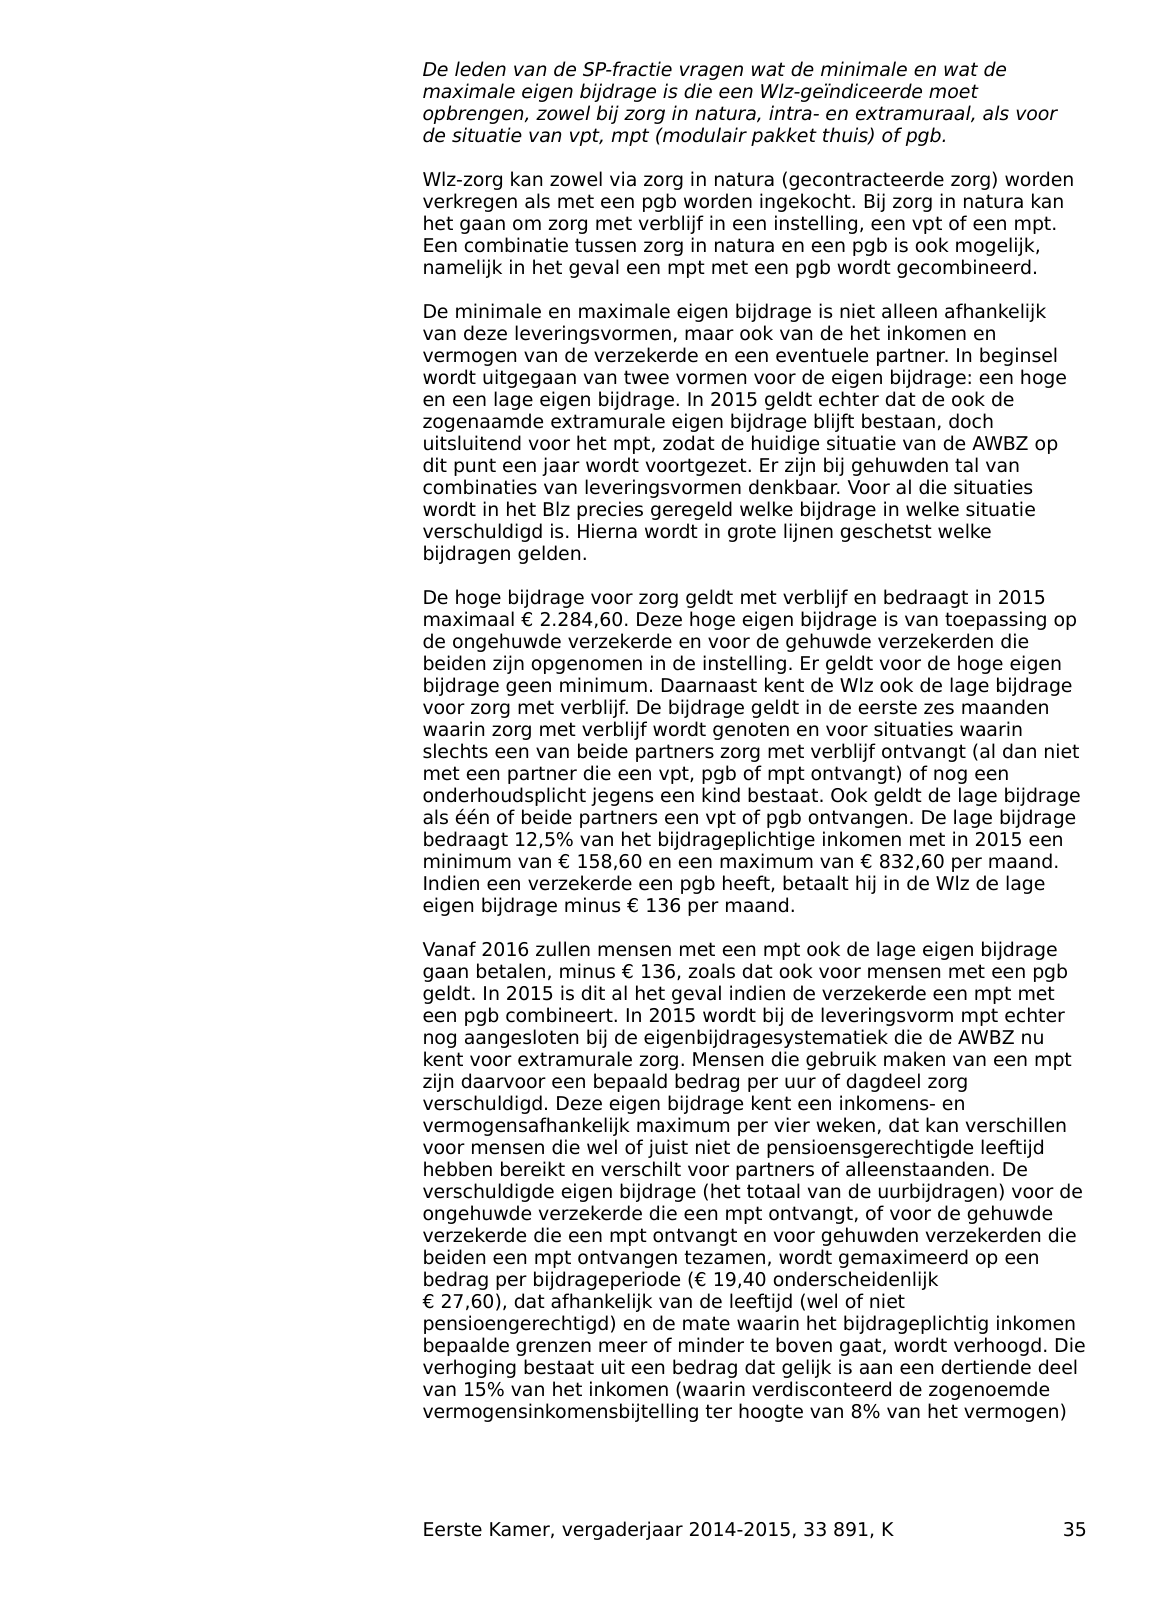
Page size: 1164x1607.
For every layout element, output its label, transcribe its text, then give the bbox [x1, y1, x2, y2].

text De leden van de SP-fractie vragen wat de minimale en wat de maximale eigen bijdrage is die een Wlz-geïndiceerde moet opbrengen, zowel bij zorg in natura, intra- en extramuraal, als voor de situatie van vpt, mpt (modulair pakket thuis) of pgb. [422, 59, 1087, 147]
text Vanaf 2016 zullen mensen met een mpt ook de lage eigen bijdrage gaan betalen, minus € 136, zoals dat ook voor mensen met een pgb geldt. In 2015 is dit al het geval indien de verzekerde een mpt met een pgb combineert. In 2015 wordt bij de leveringsvorm mpt echter nog aangesloten bij de eigenbijdragesystematiek die de AWBZ nu kent voor extramurale zorg. Mensen die gebruik maken van een mpt zijn daarvoor een bepaald bedrag per uur of dagdeel zorg verschuldigd. Deze eigen bijdrage kent een inkomens- en vermogensafhankelijk maximum per vier weken, dat kan verschillen voor mensen die wel of juist niet de pensioensgerechtigde leeftijd hebben bereikt en verschilt voor partners of alleenstaanden. De verschuldigde eigen bijdrage (het totaal van de uurbijdragen) voor de ongehuwde verzekerde die een mpt ontvangt, of voor de gehuwde verzekerde die een mpt ontvangt en voor gehuwden verzekerden die beiden een mpt ontvangen tezamen, wordt gemaximeerd op een bedrag per bijdrageperiode (€ 19,40 onderscheidenlijk [422, 939, 1087, 1291]
text De minimale en maximale eigen bijdrage is niet alleen afhankelijk van deze leveringsvormen, maar ook van de het inkomen en vermogen van de verzekerde en een eventuele partner. In beginsel wordt uitgegaan van twee vormen voor de eigen bijdrage: een hoge en een lage eigen bijdrage. In 2015 geldt echter dat de ook de zogenaamde extramurale eigen bijdrage blijft bestaan, doch uitsluitend voor het mpt, zodat de huidige situatie van de AWBZ op dit punt een jaar wordt voortgezet. Er zijn bij gehuwden tal van combinaties van leveringsvormen denkbaar. Voor al die situaties wordt in het Blz precies geregeld welke bijdrage in welke situatie verschuldigd is. Hierna wordt in grote lijnen geschetst welke bijdragen gelden. [422, 301, 1087, 565]
text € 27,60), dat afhankelijk van de leeftijd (wel of niet pensioengerechtigd) en de mate waarin het bijdrageplichtig inkomen bepaalde grenzen meer of minder te boven gaat, wordt verhoogd. Die verhoging bestaat uit een bedrag dat gelijk is aan een dertiende deel van 15% van het inkomen (waarin verdisconteerd de zogenoemde vermogensinkomensbijtelling ter hoogte van 8% van het vermogen) [422, 1291, 1087, 1423]
text Wlz-zorg kan zowel via zorg in natura (gecontracteerde zorg) worden verkregen als met een pgb worden ingekocht. Bij zorg in natura kan het gaan om zorg met verblijf in een instelling, een vpt of een mpt. Een combinatie tussen zorg in natura en een pgb is ook mogelijk, namelijk in het geval een mpt met een pgb wordt gecombineerd. [422, 169, 1087, 279]
text De hoge bijdrage voor zorg geldt met verblijf en bedraagt in 2015 maximaal € 2.284,60. Deze hoge eigen bijdrage is van toepassing op de ongehuwde verzekerde en voor de gehuwde verzekerden die beiden zijn opgenomen in de instelling. Er geldt voor de hoge eigen bijdrage geen minimum. Daarnaast kent de Wlz ook de lage bijdrage voor zorg met verblijf. De bijdrage geldt in de eerste zes maanden waarin zorg met verblijf wordt genoten en voor situaties waarin slechts een van beide partners zorg met verblijf ontvangt (al dan niet met een partner die een vpt, pgb of mpt ontvangt) of nog een onderhoudsplicht jegens een kind bestaat. Ook geldt de lage bijdrage als één of beide partners een vpt of pgb ontvangen. De lage bijdrage bedraagt 12,5% van het bijdrageplichtige inkomen met in 2015 een minimum van € 158,60 en een maximum van € 832,60 per maand. Indien een verzekerde een pgb heeft, betaalt hij in de Wlz de lage eigen bijdrage minus € 136 per maand. [422, 587, 1087, 917]
